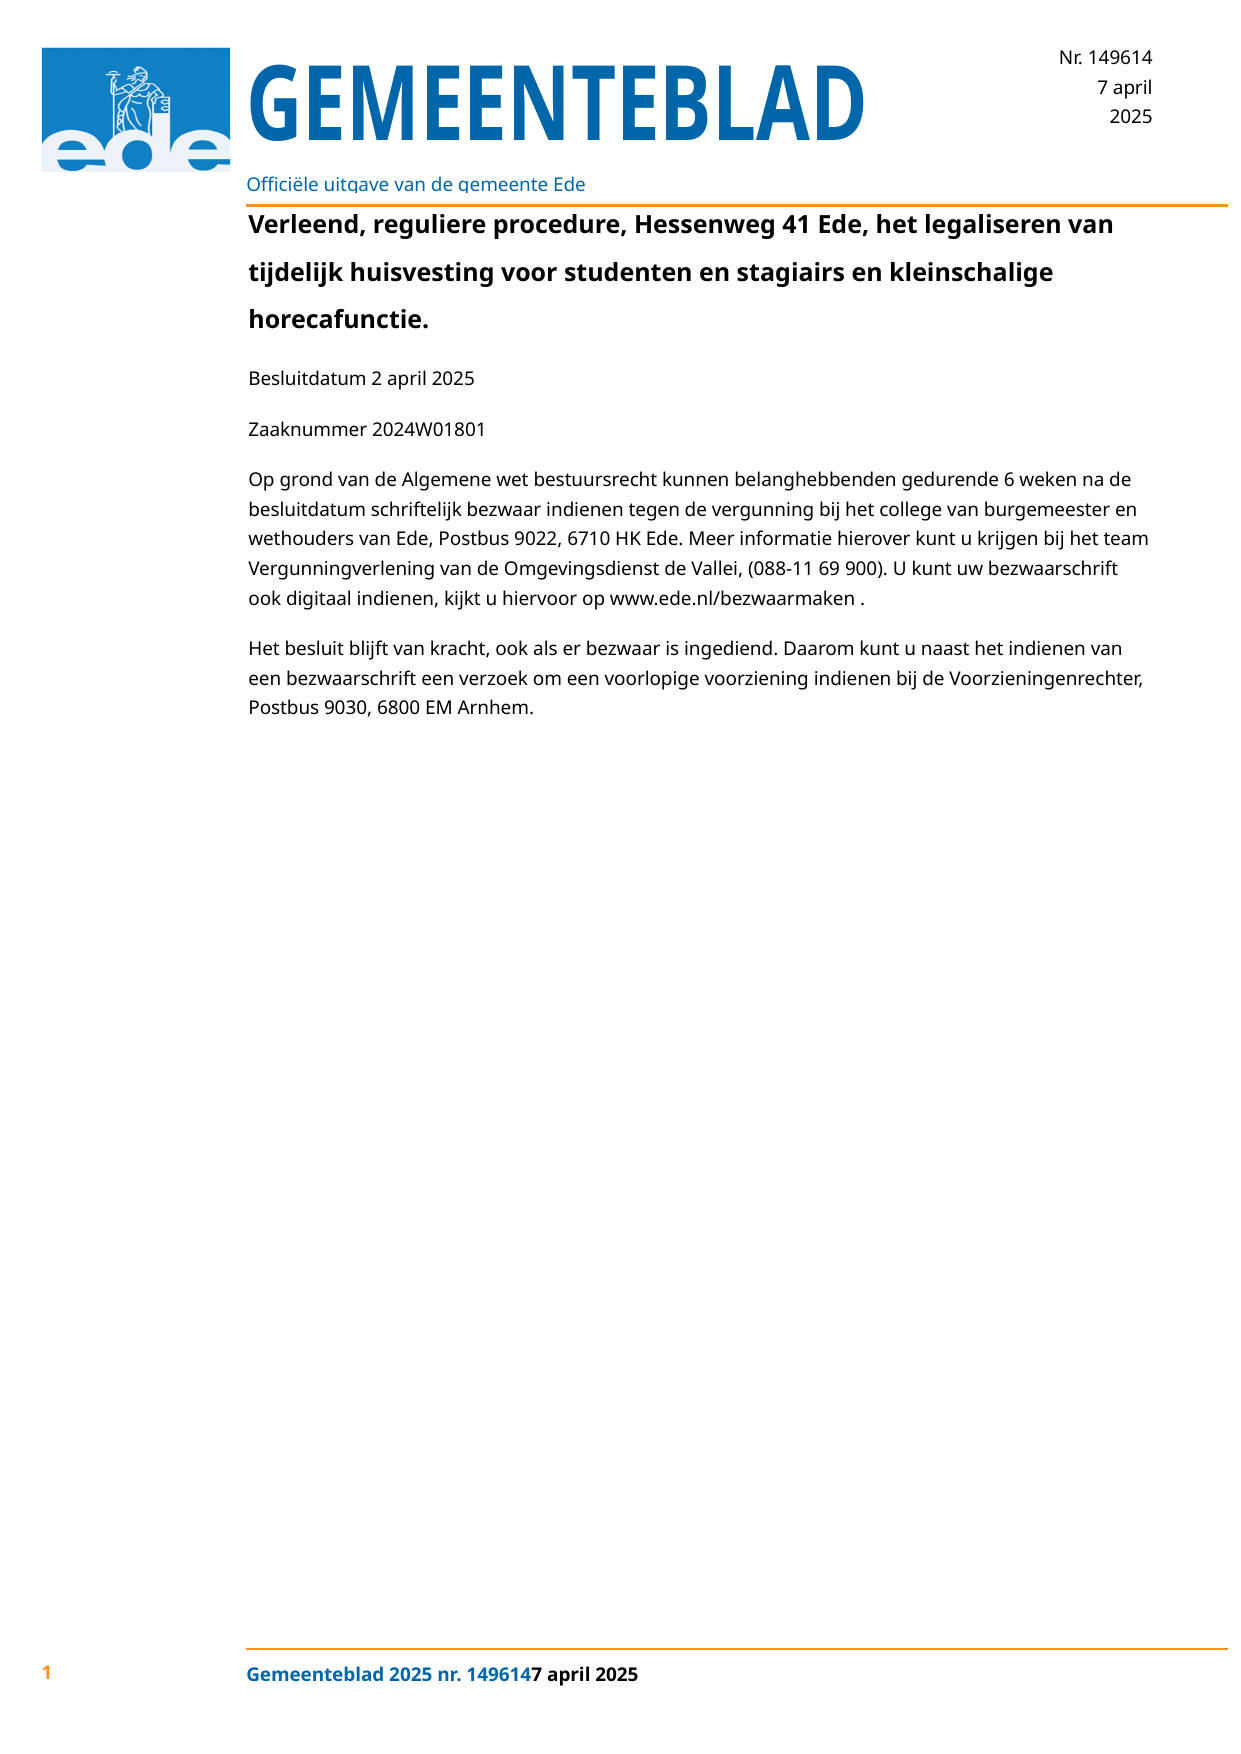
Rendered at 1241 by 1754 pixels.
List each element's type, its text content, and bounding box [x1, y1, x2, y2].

text Besluitdatum 2 april 2025 [248, 366, 1152, 391]
text Verleend, reguliere procedure, Hessenweg 41 Ede, het legaliseren van tijdelijk huisvesting voor studenten en stagiairs en kleinschalige horecafunctie. [248, 207, 1152, 336]
picture [41, 47, 231, 172]
text Op grond van de Algemene wet bestuursrecht kunnen belanghebbenden gedurende 6 weken na de besluitdatum schriftelijk bezwaar indienen tegen de vergunning bij het college van burgemeester en wethouders van Ede, Postbus 9022, 6710 HK Ede. Meer informatie hierover kunt u krijgen bij het team Vergunningverlening van de Omgevingsdienst de Vallei, (088-11 69 900). U kunt uw bezwaarschrift ook digitaal indienen, kijkt u hiervoor op www.ede.nl/bezwaarmaken . [248, 466, 1152, 610]
text Het besluit blijft van kracht, ook als er bezwaar is ingediend. Daarom kunt u naast het indienen van een bezwaarschrift een verzoek om een voorlopige voorziening indienen bij de Voorzieningenrechter, Postbus 9030, 6800 EM Arnhem. [248, 635, 1152, 720]
text Zaaknummer 2024W01801 [248, 416, 1152, 442]
